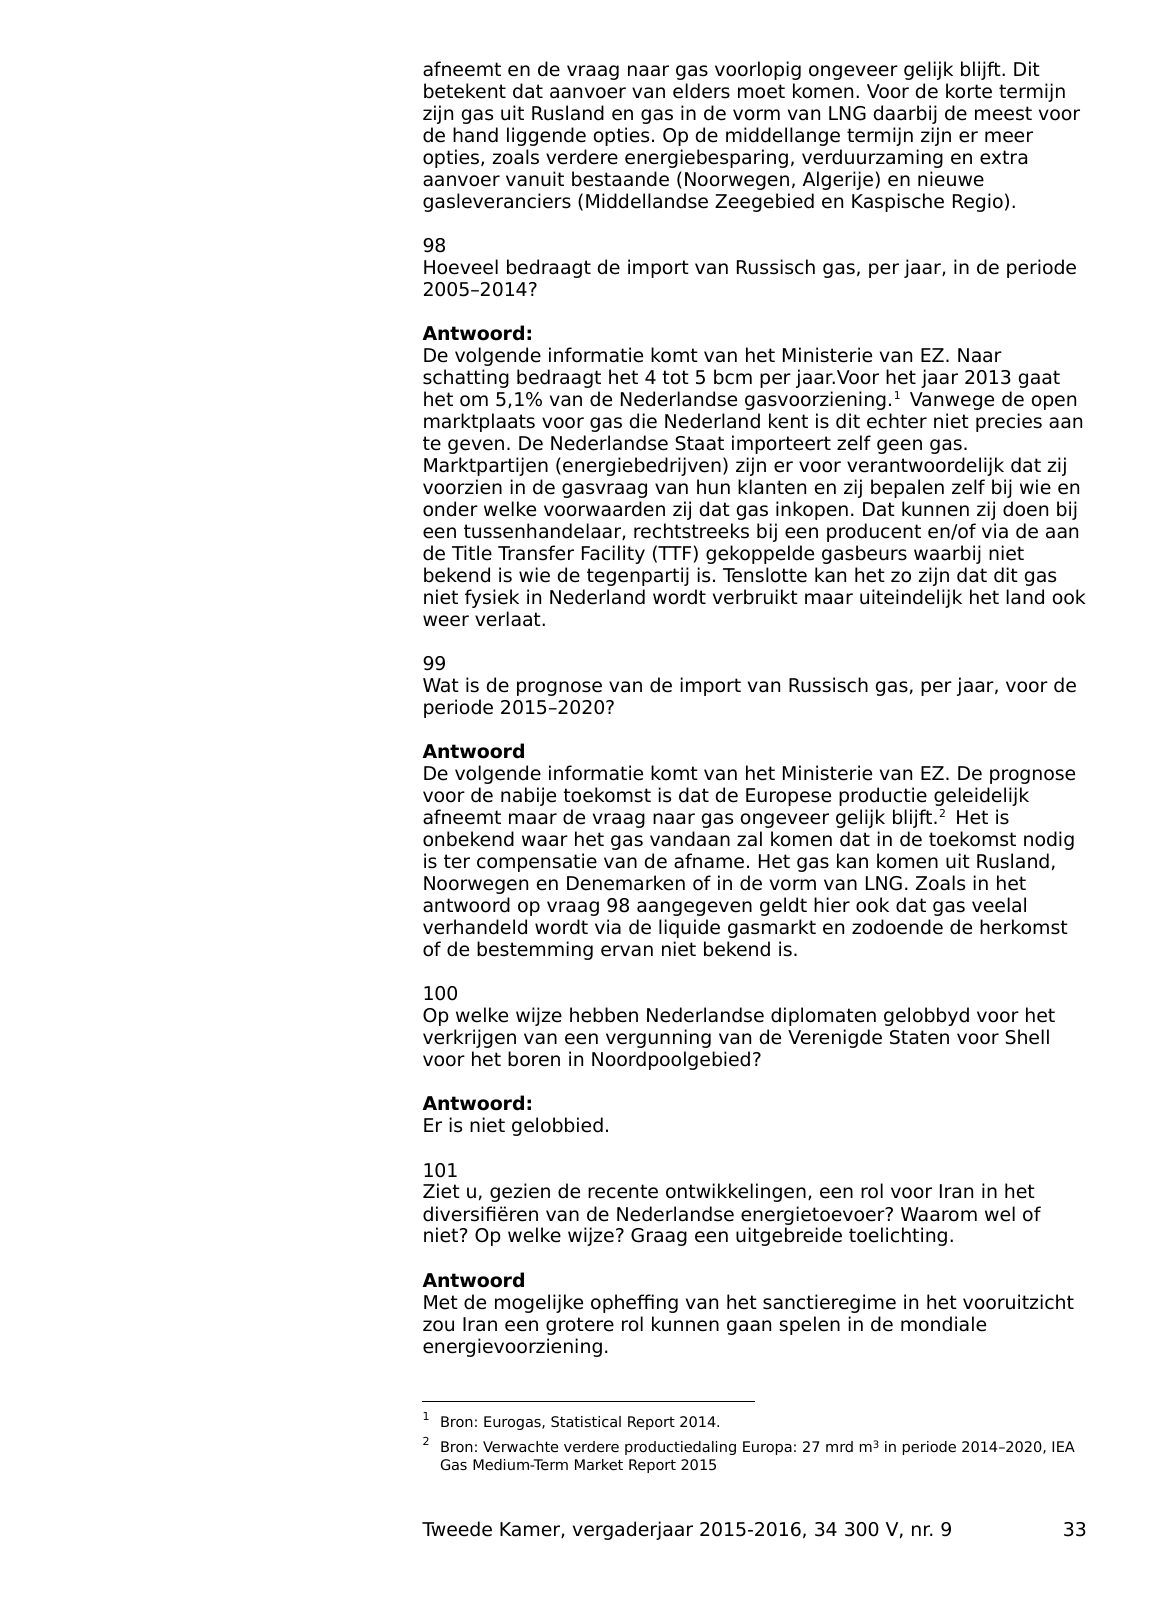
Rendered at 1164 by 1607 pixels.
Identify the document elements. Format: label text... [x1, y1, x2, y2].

text 101 [422, 1159, 1087, 1181]
text Ziet u, gezien de recente ontwikkelingen, een rol voor Iran in het diversifiëren van de Nederlandse energietoevoer? Waarom wel of niet? Op welke wijze? Graag een uitgebreide toelichting. [422, 1181, 1087, 1247]
text 98 [422, 235, 1087, 257]
text De volgende informatie komt van het Ministerie van EZ. Naar schatting bedraagt het 4 tot 5 bcm per jaar.Voor het jaar 2013 gaat het om 5,1% van de Nederlandse gasvoorziening. Vanwege de open marktplaats voor gas die Nederland kent is dit echter niet precies aan te geven. De Nederlandse Staat importeert zelf geen gas. Marktpartijen (energiebedrijven) zijn er voor verantwoordelijk dat zij voorzien in de gasvraag van hun klanten en zij bepalen zelf bij wie en onder welke voorwaarden zij dat gas inkopen. Dat kunnen zij doen bij een tussenhandelaar, rechtstreeks bij een producent en/of via de aan de Title Transfer Facility (TTF) gekoppelde gasbeurs waarbij niet bekend is wie de tegenpartij is. Tenslotte kan het zo zijn dat dit gas niet fysiek in Nederland wordt verbruikt maar uiteindelijk het land ook weer verlaat. [422, 345, 1087, 631]
text Op welke wijze hebben Nederlandse diplomaten gelobbyd voor het verkrijgen van een vergunning van de Verenigde Staten voor Shell voor het boren in Noordpoolgebied? [422, 1005, 1087, 1071]
text 100 [422, 983, 1087, 1005]
text Bron: Verwachte verdere productiedaling Europa: 27 mrd m3 in periode 2014–2020, IEA Gas Medium-Term Market Report 2015 [422, 1435, 1087, 1474]
text Antwoord [422, 1269, 1087, 1292]
text Antwoord: [422, 323, 1087, 345]
text Antwoord [422, 741, 1087, 763]
text Bron: Eurogas, Statistical Report 2014. [422, 1410, 1087, 1432]
text Antwoord: [422, 1093, 1087, 1115]
text Wat is de prognose van de import van Russisch gas, per jaar, voor de periode 2015–2020? [422, 675, 1087, 719]
text afneemt en de vraag naar gas voorlopig ongeveer gelijk blijft. Dit betekent dat aanvoer van elders moet komen. Voor de korte termijn zijn gas uit Rusland en gas in de vorm van LNG daarbij de meest voor de hand liggende opties. Op de middellange termijn zijn er meer opties, zoals verdere energiebesparing, verduurzaming en extra aanvoer vanuit bestaande (Noorwegen, Algerije) en nieuwe gasleveranciers (Middellandse Zeegebied en Kaspische Regio). [422, 59, 1087, 213]
text Er is niet gelobbied. [422, 1115, 1087, 1137]
text 99 [422, 653, 1087, 675]
text Met de mogelijke opheffing van het sanctieregime in het vooruitzicht zou Iran een grotere rol kunnen gaan spelen in de mondiale energievoorziening. [422, 1292, 1087, 1357]
text De volgende informatie komt van het Ministerie van EZ. De prognose voor de nabije toekomst is dat de Europese productie geleidelijk afneemt maar de vraag naar gas ongeveer gelijk blijft. Het is onbekend waar het gas vandaan zal komen dat in de toekomst nodig is ter compensatie van de afname. Het gas kan komen uit Rusland, Noorwegen en Denemarken of in de vorm van LNG. Zoals in het antwoord op vraag 98 aangegeven geldt hier ook dat gas veelal verhandeld wordt via de liquide gasmarkt en zodoende de herkomst of de bestemming ervan niet bekend is. [422, 763, 1087, 961]
text Hoeveel bedraagt de import van Russisch gas, per jaar, in de periode 2005–2014? [422, 257, 1087, 301]
